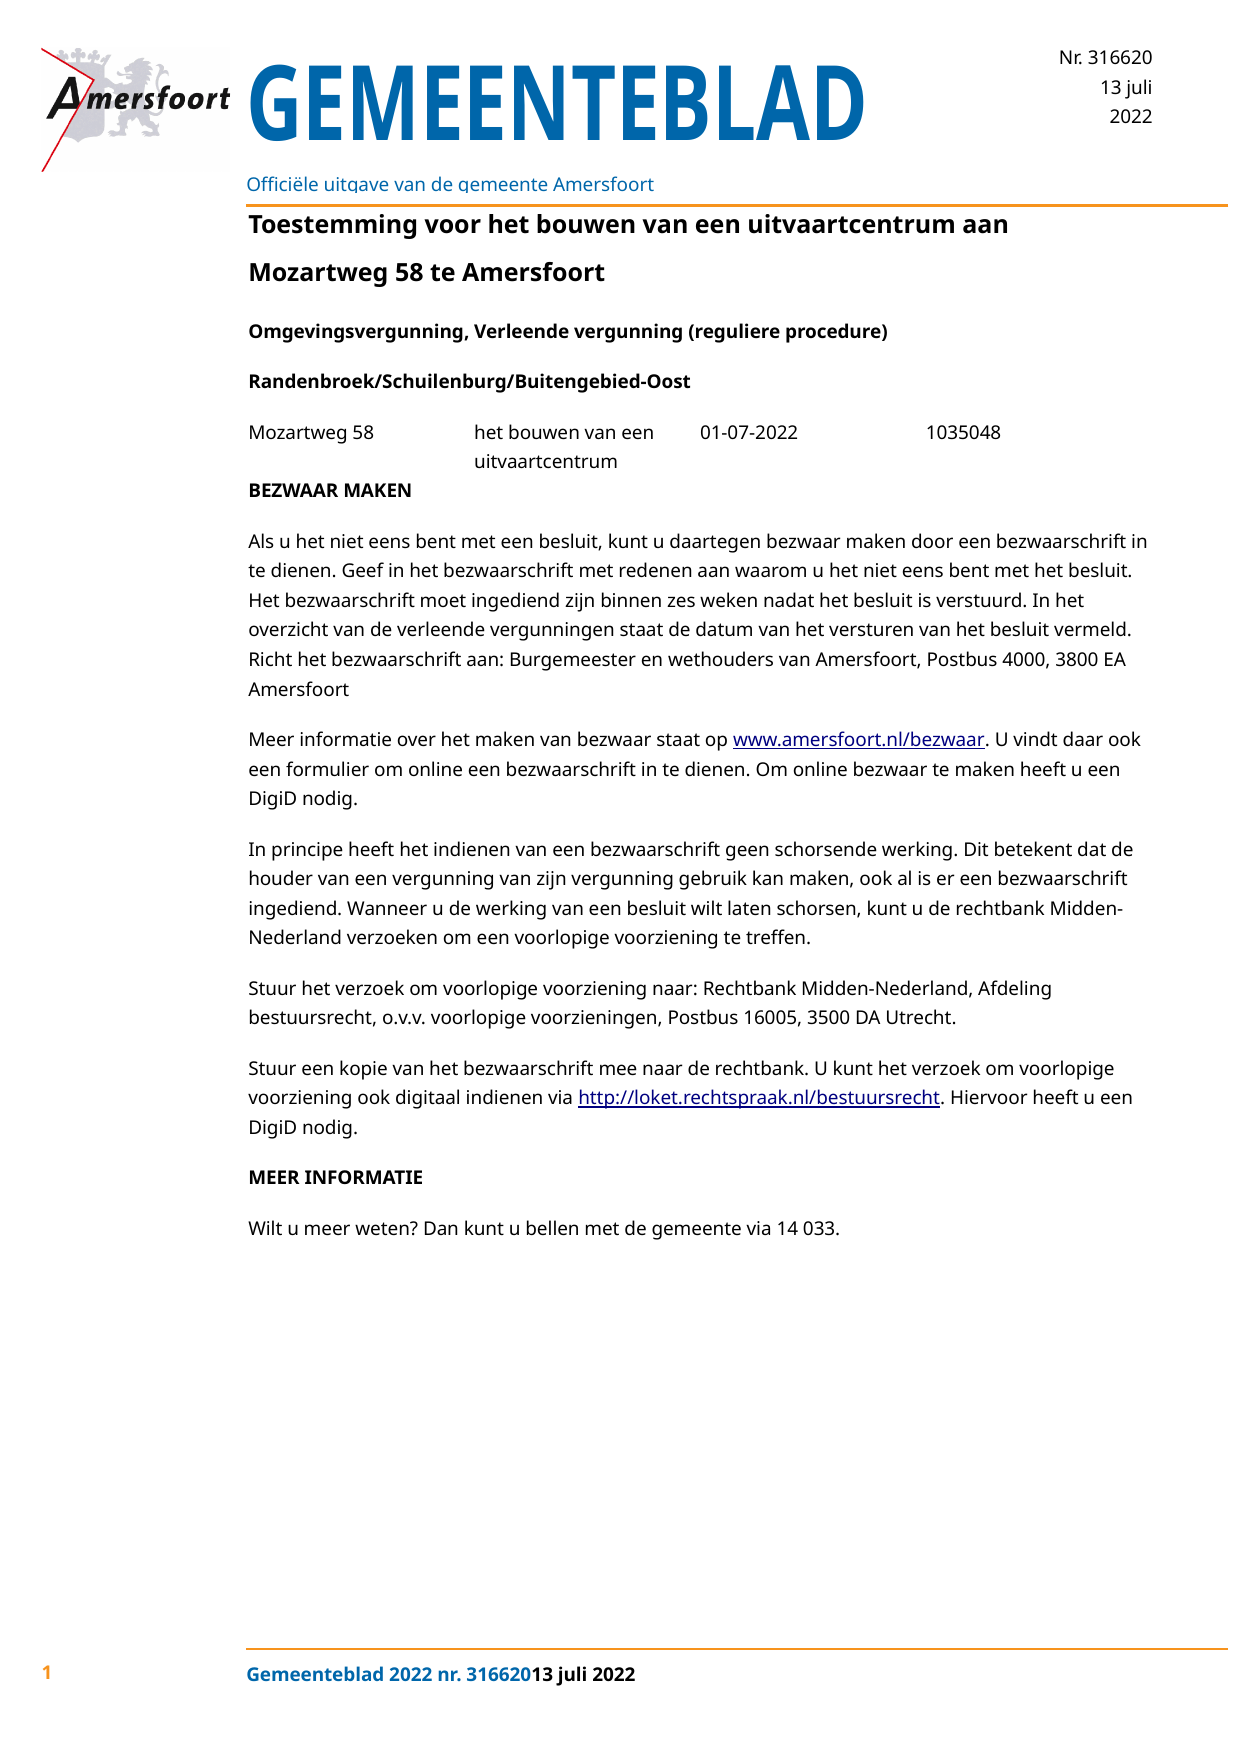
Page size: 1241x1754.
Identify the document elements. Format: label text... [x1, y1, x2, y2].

text Wilt u meer weten? Dan kunt u bellen met de gemeente via 14 033. [248, 1215, 1152, 1241]
text Meer informatie over het maken van bezwaar staat op www.amersfoort.nl/bezwaar. U vindt daar ook een formulier om online een bezwaarschrift in te dienen. Om online bezwaar te maken heeft u een DigiD nodig. [248, 726, 1152, 811]
text Als u het niet eens bent met een besluit, kunt u daartegen bezwaar maken door een bezwaarschrift in te dienen. Geef in het bezwaarschrift met redenen aan waarom u het niet eens bent met het besluit. Het bezwaarschrift moet ingediend zijn binnen zes weken nadat het besluit is verstuurd. In het overzicht van de verleende vergunningen staat de datum van het versturen van het besluit vermeld. Richt het bezwaarschrift aan: Burgemeester en wethouders van Amersfoort, Postbus 4000, 3800 EA Amersfoort [248, 528, 1152, 701]
picture [41, 47, 231, 172]
table_header het bouwen van een uitvaartcentrum [474, 419, 700, 474]
text Omgevingsvergunning, Verleende vergunning (reguliere procedure) [248, 318, 1152, 344]
text In principe heeft het indienen van een bezwaarschrift geen schorsende werking. Dit betekent dat de houder van een vergunning van zijn vergunning gebruik kan maken, ook al is er een bezwaarschrift ingediend. Wanneer u de werking van een besluit wilt laten schorsen, kunt u de rechtbank Midden-Nederland verzoeken om een voorlopige voorziening te treffen. [248, 836, 1152, 950]
text MEER INFORMATIE [248, 1164, 1152, 1190]
text Toestemming voor het bouwen van een uitvaartcentrum aan Mozartweg 58 te Amersfoort [248, 207, 1152, 288]
text Stuur het verzoek om voorlopige voorziening naar: Rechtbank Midden-Nederland, Afdeling bestuursrecht, o.v.v. voorlopige voorzieningen, Postbus 16005, 3500 DA Utrecht. [248, 975, 1152, 1030]
text BEZWAAR MAKEN [248, 477, 1152, 503]
table_header Mozartweg 58 [248, 419, 474, 474]
table_header 1035048 [926, 419, 1152, 474]
text Randenbroek/Schuilenburg/Buitengebied-Oost [248, 368, 1152, 394]
text Stuur een kopie van het bezwaarschrift mee naar de rechtbank. U kunt het verzoek om voorlopige voorziening ook digitaal indienen via http://loket.rechtspraak.nl/bestuursrecht. Hiervoor heeft u een DigiD nodig. [248, 1055, 1152, 1140]
table_header 01-07-2022 [700, 419, 926, 474]
